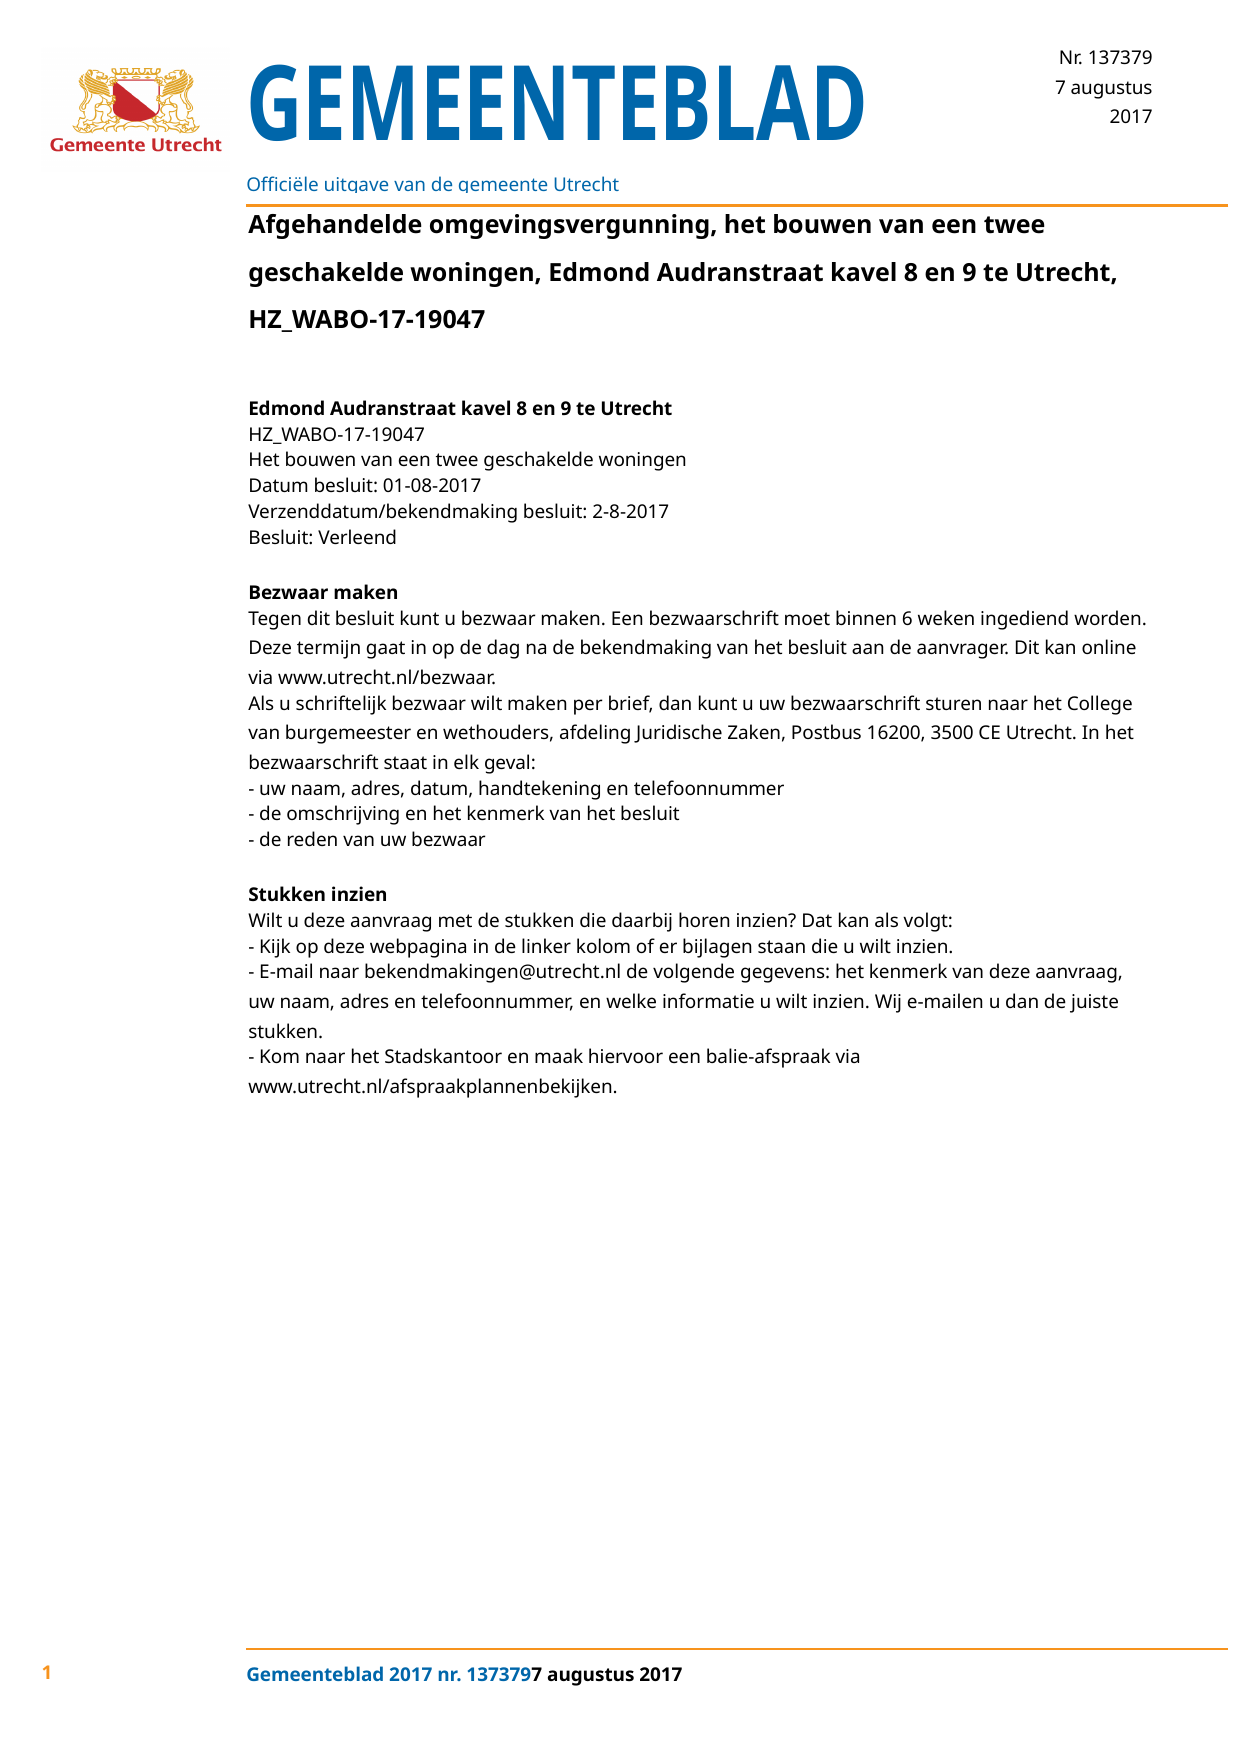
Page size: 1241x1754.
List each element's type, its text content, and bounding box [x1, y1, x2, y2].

table_cell Stukken inzien [248, 881, 1152, 907]
table_cell HZ_WABO-17-19047 [248, 421, 1152, 447]
table_cell Het bouwen van een twee geschakelde woningen [248, 447, 1152, 472]
table_cell - de omschrijving en het kenmerk van het besluit [248, 800, 1152, 826]
table_header Edmond Audranstraat kavel 8 en 9 te Utrecht [248, 395, 1152, 421]
table_cell Wilt u deze aanvraag met de stukken die daarbij horen inzien? Dat kan als volgt: [248, 907, 1152, 933]
table_cell Bezwaar maken [248, 579, 1152, 605]
table_cell Verzenddatum/bekendmaking besluit: 2-8-2017 [248, 498, 1152, 524]
table_cell - de reden van uw bezwaar [248, 826, 1152, 881]
table_cell - E-mail naar bekendmakingen@utrecht.nl de volgende gegevens: het kenmerk van deze aanvraag, uw naam, adres en telefoonnummer, en welke informatie u wilt inzien. Wij e-mailen u dan de juiste stukken. [248, 959, 1152, 1043]
table_cell Besluit: Verleend [248, 524, 1152, 579]
table_cell - Kijk op deze webpagina in de linker kolom of er bijlagen staan die u wilt inzien. [248, 933, 1152, 959]
picture [41, 47, 231, 172]
text Afgehandelde omgevingsvergunning, het bouwen van een twee geschakelde woningen, Edmond Audranstraat kavel 8 en 9 te Utrecht, HZ_WABO-17-19047 [248, 207, 1152, 336]
table_cell Datum besluit: 01-08-2017 [248, 473, 1152, 498]
table_cell - uw naam, adres, datum, handtekening en telefoonnummer [248, 775, 1152, 800]
table_cell Tegen dit besluit kunt u bezwaar maken. Een bezwaarschrift moet binnen 6 weken ingediend worden. Deze termijn gaat in op de dag na de bekendmaking van het besluit aan de aanvrager. Dit kan online via www.utrecht.nl/bezwaar. [248, 605, 1152, 690]
table_cell - Kom naar het Stadskantoor en maak hiervoor een balie-afspraak via www.utrecht.nl/afspraakplannenbekijken. [248, 1044, 1152, 1099]
table_cell Als u schriftelijk bezwaar wilt maken per brief, dan kunt u uw bezwaarschrift sturen naar het College van burgemeester en wethouders, afdeling Juridische Zaken, Postbus 16200, 3500 CE Utrecht. In het bezwaarschrift staat in elk geval: [248, 690, 1152, 775]
